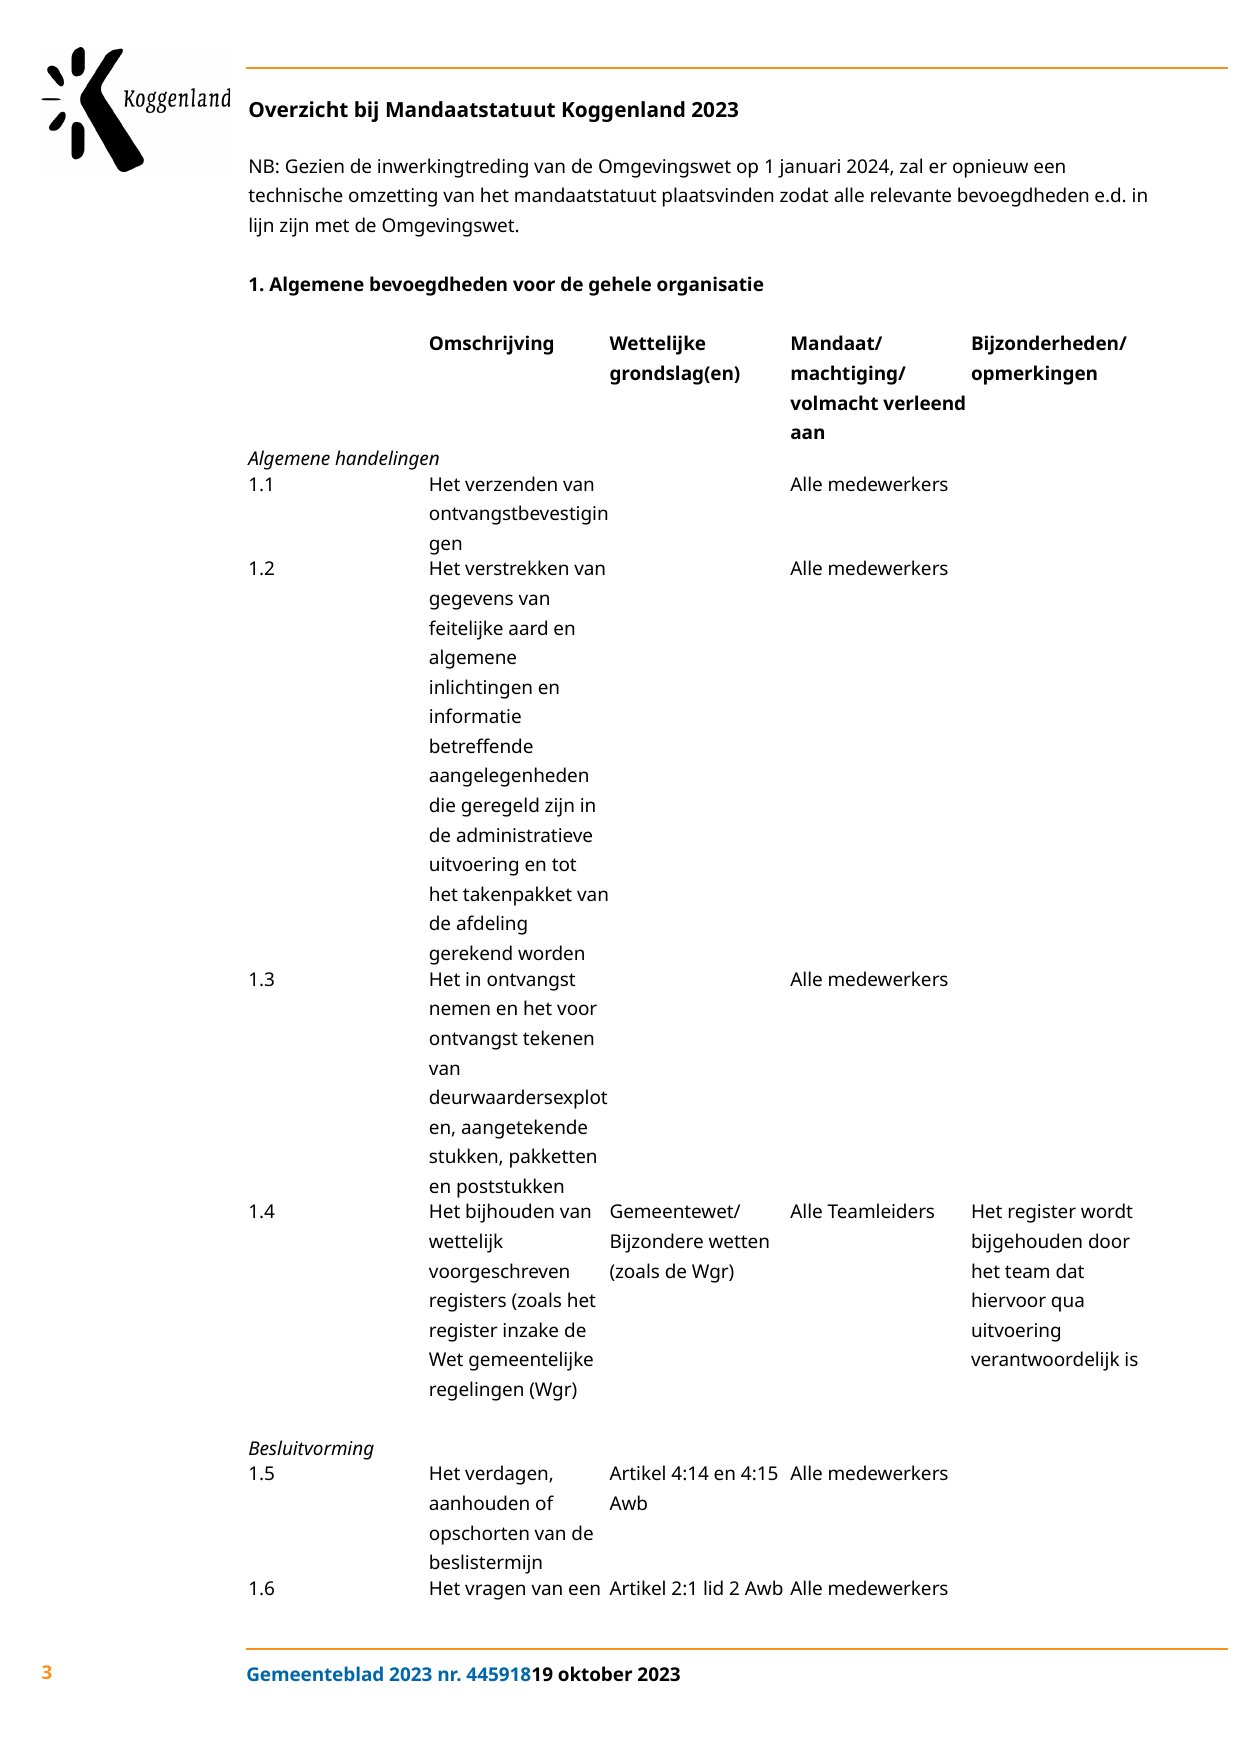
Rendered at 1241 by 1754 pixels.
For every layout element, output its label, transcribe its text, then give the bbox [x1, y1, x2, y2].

table_cell Alle medewerkers [790, 556, 971, 966]
table_header Bijzonderheden/opmerkingen [971, 331, 1152, 445]
table_cell Algemene handelingen [248, 445, 1152, 471]
text Overzicht bij Mandaatstatuut Koggenland 2023 [248, 95, 1152, 123]
table_cell Het verstrekken van gegevens van feitelijke aard en algemene inlichtingen en informatie betreffende aangelegenheden die geregeld zijn in de administratieve uitvoering en tot het takenpakket van de afdeling gerekend worden [429, 556, 609, 966]
table_header Wettelijke grondslag(en) [609, 331, 790, 445]
table_cell Het bijhouden van wettelijk voorgeschreven registers (zoals het register inzake de Wet gemeentelijke regelingen (Wgr) [429, 1199, 609, 1402]
table_header [248, 331, 429, 445]
text NB: Gezien de inwerkingtreding van de Omgevingswet op 1 januari 2024, zal er opnieuw een technische omzetting van het mandaatstatuut plaatsvinden zodat alle relevante bevoegdheden e.d. in lijn zijn met de Omgevingswet. [248, 153, 1152, 238]
picture [41, 47, 231, 172]
table_cell Alle Teamleiders [790, 1199, 971, 1402]
table_header Omschrijving [429, 331, 609, 445]
table_cell 1.1 [248, 471, 429, 556]
table_cell 1.2 [248, 556, 429, 966]
table_cell Alle medewerkers [790, 471, 971, 556]
table_cell Het verzenden van ontvangstbevestigingen [429, 471, 609, 556]
table_cell Alle medewerkers [790, 966, 971, 1199]
table_cell [609, 471, 790, 556]
table_cell 1.6 [248, 1575, 429, 1601]
table_header Besluitvorming [248, 1435, 1152, 1461]
table_cell [609, 556, 790, 966]
table_cell Alle medewerkers [790, 1461, 971, 1575]
table_cell 1.5 [248, 1461, 429, 1575]
table_cell Het register wordt bijgehouden door het team dat hiervoor qua uitvoering verantwoordelijk is [971, 1199, 1152, 1402]
table_cell [609, 966, 790, 1199]
text 1. Algemene bevoegdheden voor de gehele organisatie [248, 271, 1152, 297]
table_cell Het in ontvangst nemen en het voor ontvangst tekenen van deurwaardersexploten, aangetekende stukken, pakketten en poststukken [429, 966, 609, 1199]
table_header Mandaat/machtiging/ volmacht verleend aan [790, 331, 971, 445]
table_cell Gemeentewet/ Bijzondere wetten (zoals de Wgr) [609, 1199, 790, 1402]
table_cell Het verdagen, aanhouden of opschorten van de beslistermijn [429, 1461, 609, 1575]
table_cell Artikel 4:14 en 4:15 Awb [609, 1461, 790, 1575]
table_cell 1.4 [248, 1199, 429, 1402]
table_cell 1.3 [248, 966, 429, 1199]
table_cell [971, 966, 1152, 1199]
table_cell Alle medewerkers [790, 1575, 971, 1601]
table_cell Het vragen van een [429, 1575, 609, 1601]
table_cell Artikel 2:1 lid 2 Awb [609, 1575, 790, 1601]
table_cell [971, 1461, 1152, 1575]
table_cell [971, 1575, 1152, 1601]
table_cell [971, 556, 1152, 966]
table_cell [971, 471, 1152, 556]
